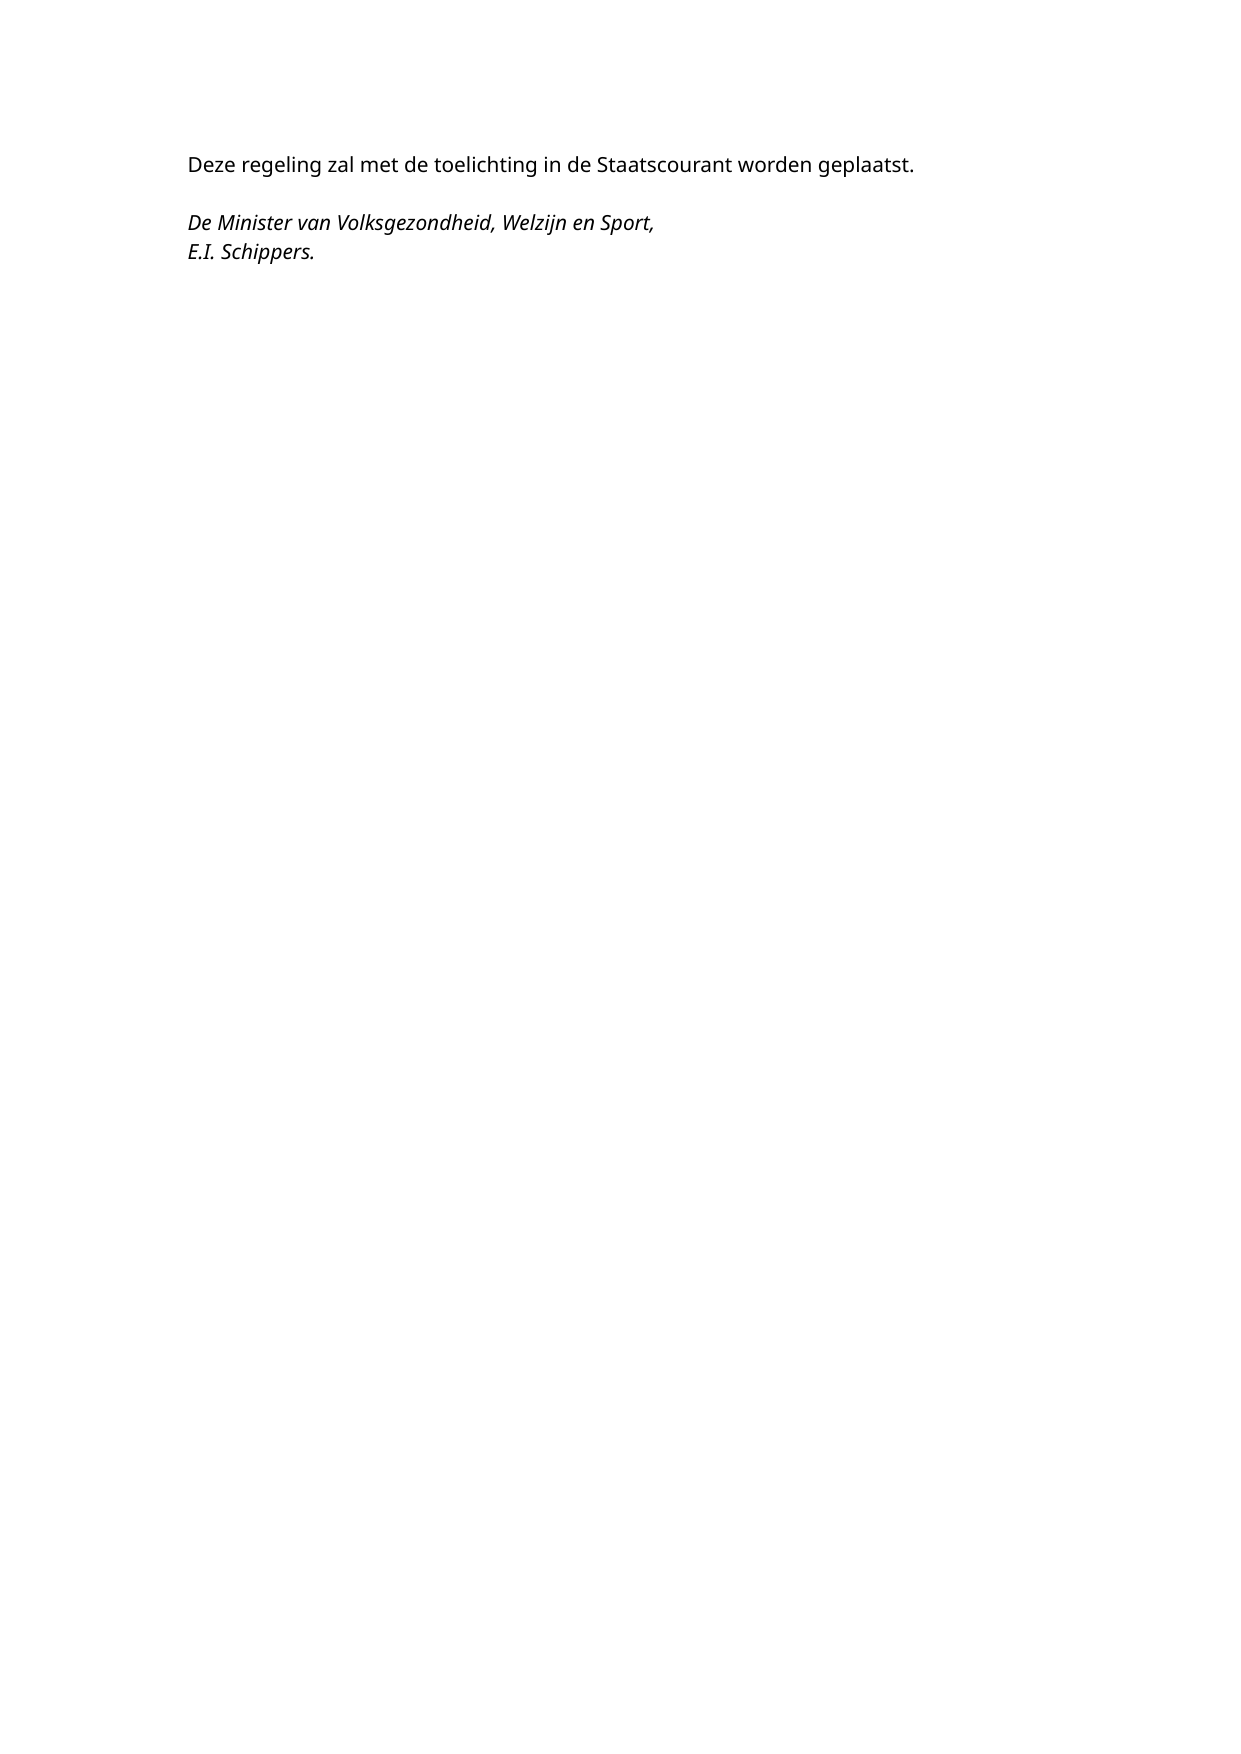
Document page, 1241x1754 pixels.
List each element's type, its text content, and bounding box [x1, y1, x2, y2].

text E.I. Schippers. [187, 237, 1053, 265]
text De Minister van Volksgezondheid, Welzijn en Sport, [187, 208, 1053, 237]
text Deze regeling zal met de toelichting in de Staatscourant worden geplaatst. [187, 150, 1053, 178]
